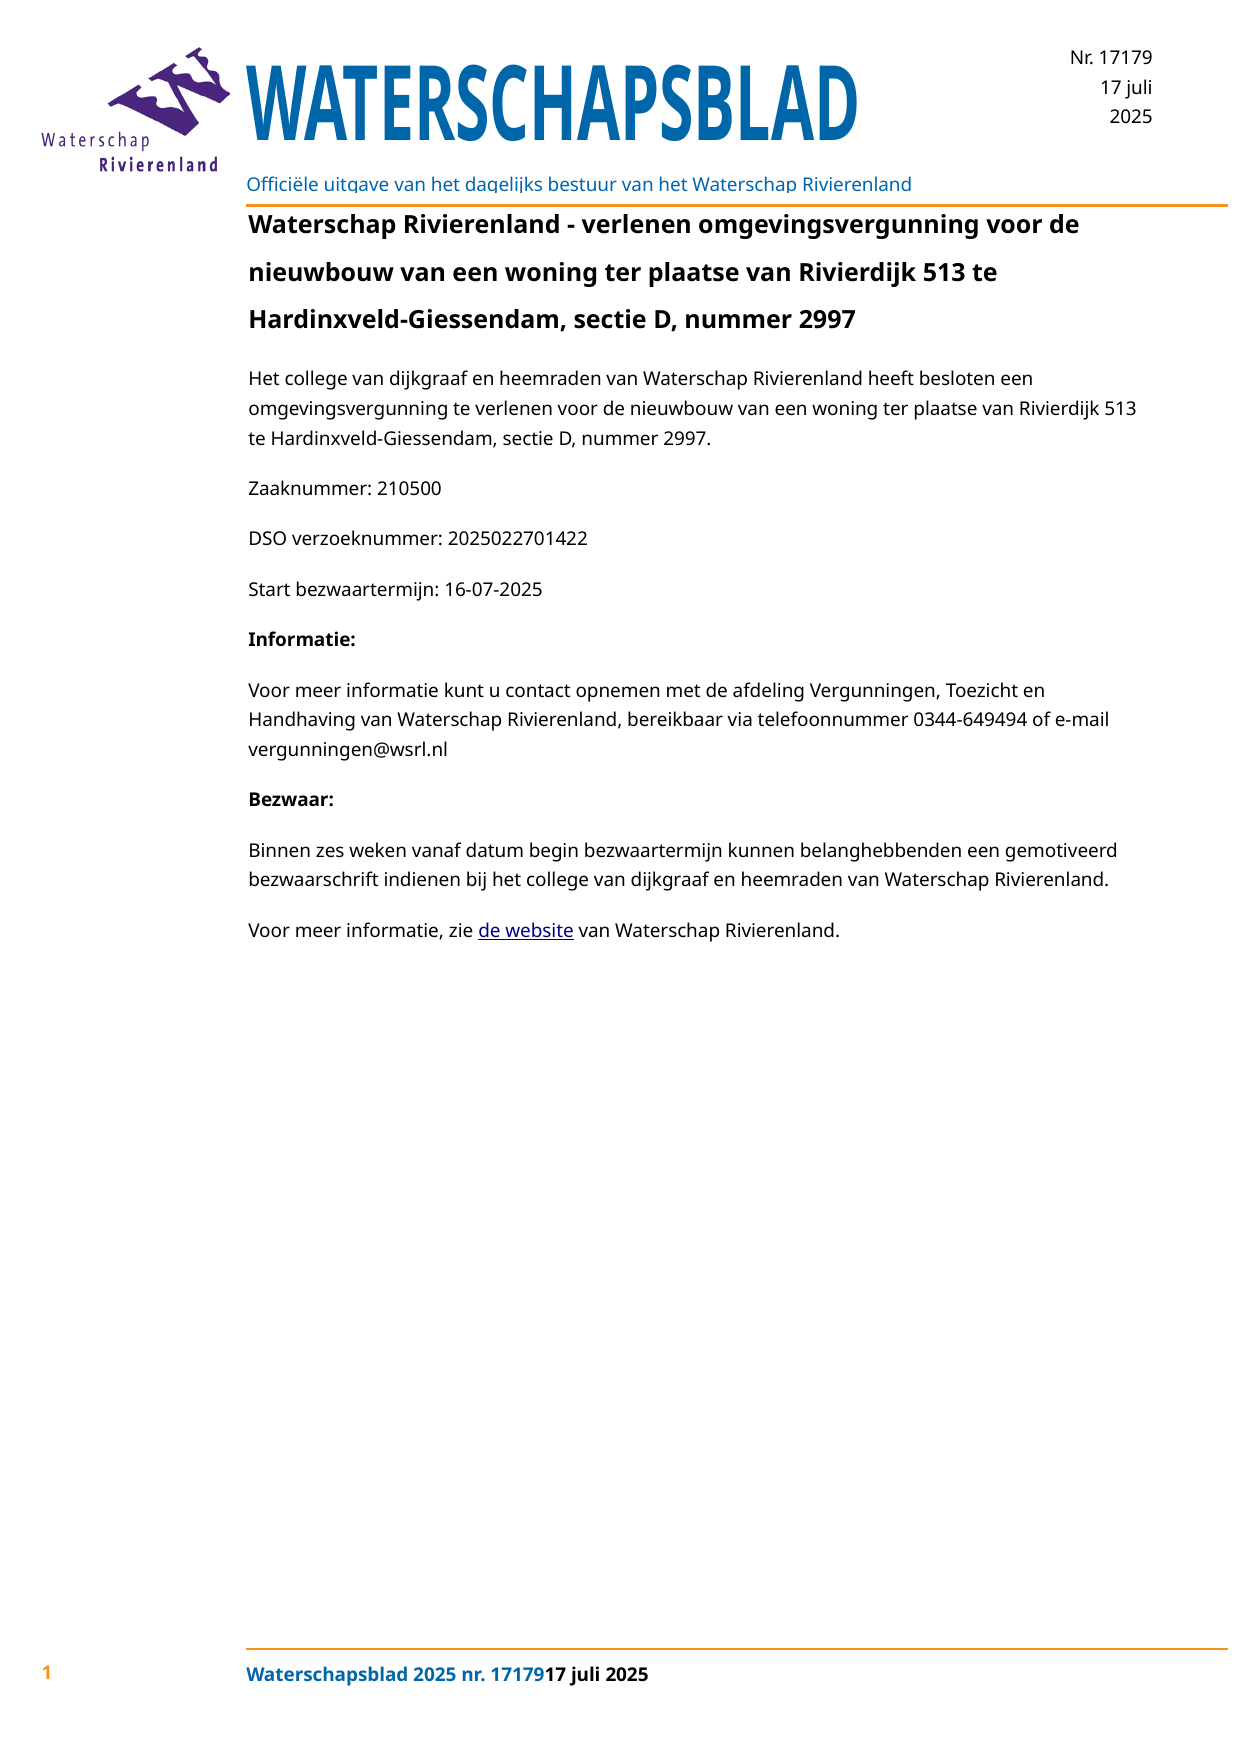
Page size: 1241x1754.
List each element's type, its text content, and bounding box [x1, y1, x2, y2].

text Zaaknummer: 210500 [248, 475, 1152, 501]
text Binnen zes weken vanaf datum begin bezwaartermijn kunnen belanghebbenden een gemotiveerd bezwaarschrift indienen bij het college van dijkgraaf en heemraden van Waterschap Rivierenland. [248, 837, 1152, 892]
text Start bezwaartermijn: 16-07-2025 [248, 576, 1152, 602]
text Het college van dijkgraaf en heemraden van Waterschap Rivierenland heeft besloten een omgevingsvergunning te verlenen voor de nieuwbouw van een woning ter plaatse van Rivierdijk 513 te Hardinxveld-Giessendam, sectie D, nummer 2997. [248, 366, 1152, 450]
text Waterschap Rivierenland - verlenen omgevingsvergunning voor de nieuwbouw van een woning ter plaatse van Rivierdijk 513 te Hardinxveld-Giessendam, sectie D, nummer 2997 [248, 207, 1152, 336]
picture [41, 47, 231, 172]
text Bezwaar: [248, 786, 1152, 812]
text DSO verzoeknummer: 2025022701422 [248, 526, 1152, 551]
text Voor meer informatie, zie de website van Waterschap Rivierenland. [248, 917, 1152, 942]
text Voor meer informatie kunt u contact opnemen met de afdeling Vergunningen, Toezicht en Handhaving van Waterschap Rivierenland, bereikbaar via telefoonnummer 0344-649494 of e-mail vergunningen@wsrl.nl [248, 677, 1152, 762]
text Informatie: [248, 626, 1152, 652]
